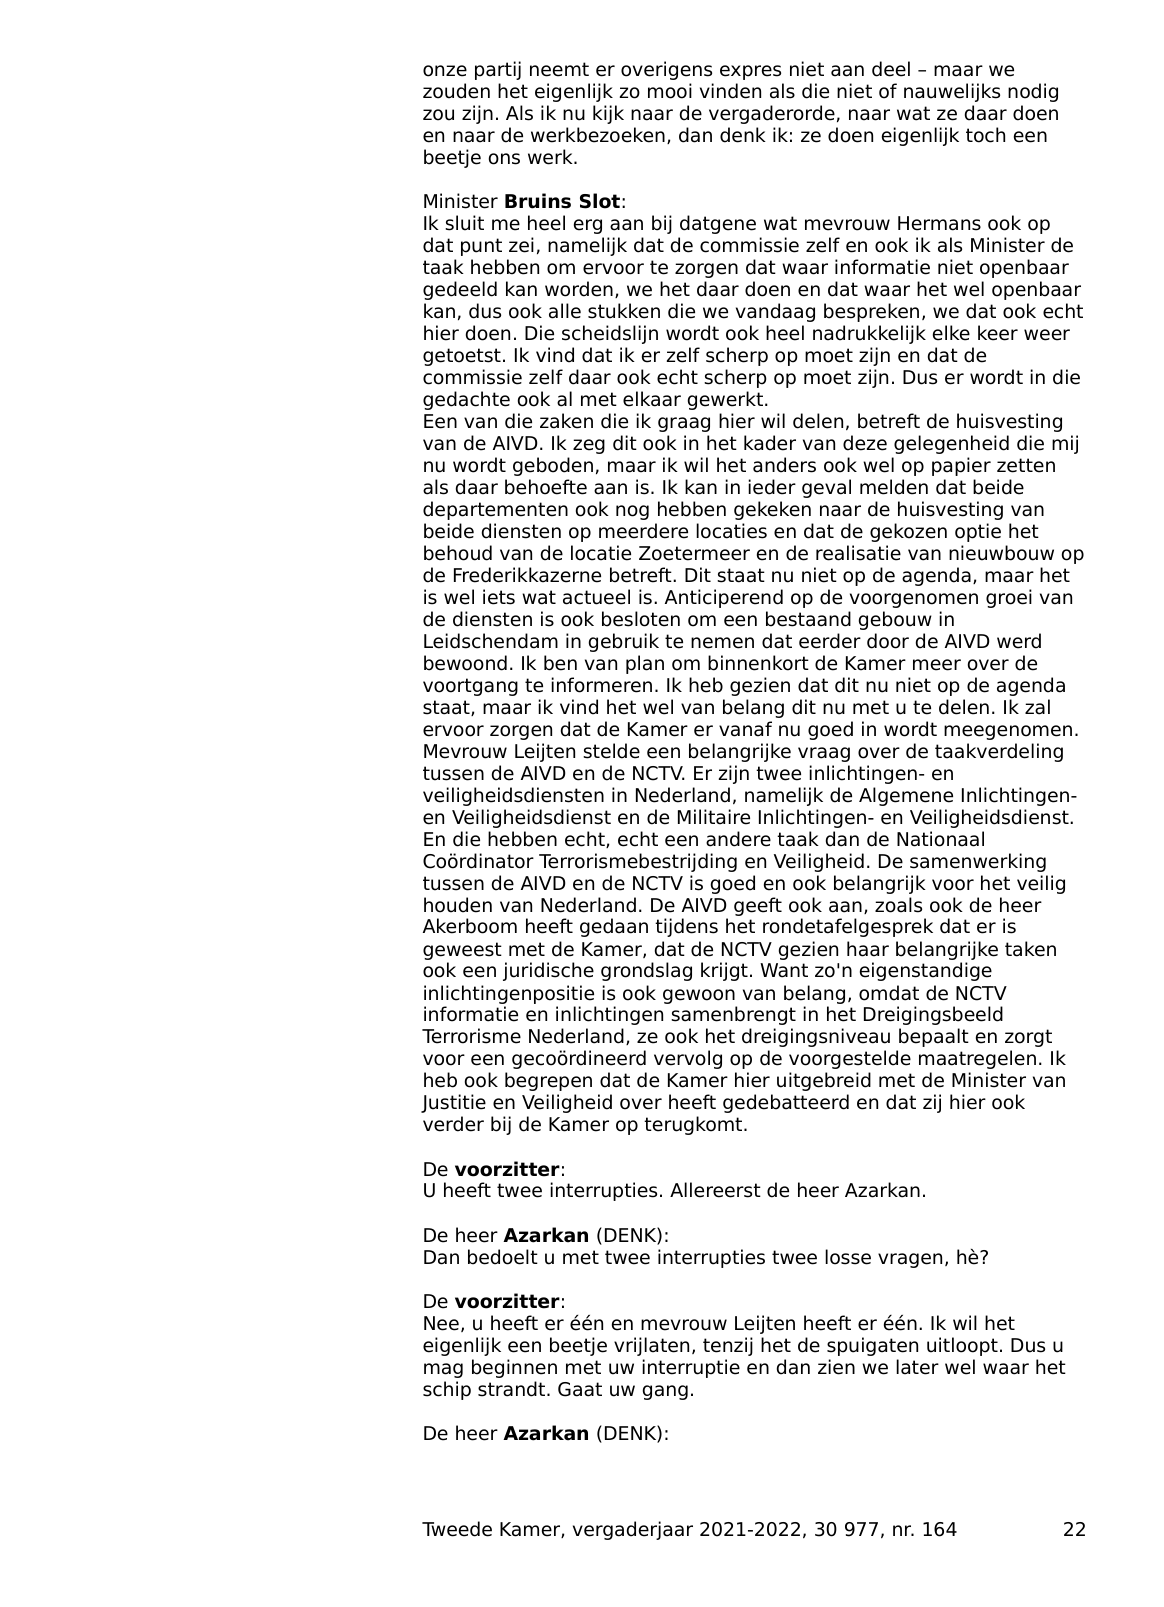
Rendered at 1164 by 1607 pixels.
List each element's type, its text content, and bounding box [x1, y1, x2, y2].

text Een van die zaken die ik graag hier wil delen, betreft de huisvesting van de AIVD. Ik zeg dit ook in het kader van deze gelegenheid die mij nu wordt geboden, maar ik wil het anders ook wel op papier zetten als daar behoefte aan is. Ik kan in ieder geval melden dat beide departementen ook nog hebben gekeken naar de huisvesting van beide diensten op meerdere locaties en dat de gekozen optie het behoud van de locatie Zoetermeer en de realisatie van nieuwbouw op de Frederikkazerne betreft. Dit staat nu niet op de agenda, maar het is wel iets wat actueel is. Anticiperend op de voorgenomen groei van de diensten is ook besloten om een bestaand gebouw in Leidschendam in gebruik te nemen dat eerder door de AIVD werd bewoond. Ik ben van plan om binnenkort de Kamer meer over de voortgang te informeren. Ik heb gezien dat dit nu niet op de agenda staat, maar ik vind het wel van belang dit nu met u te delen. Ik zal ervoor zorgen dat de Kamer er vanaf nu goed in wordt meegenomen. [422, 411, 1087, 741]
text Mevrouw Leijten stelde een belangrijke vraag over de taakverdeling tussen de AIVD en de NCTV. Er zijn twee inlichtingen- en veiligheidsdiensten in Nederland, namelijk de Algemene Inlichtingen- en Veiligheidsdienst en de Militaire Inlichtingen- en Veiligheidsdienst. En die hebben echt, echt een andere taak dan de Nationaal Coördinator Terrorismebestrijding en Veiligheid. De samenwerking tussen de AIVD en de NCTV is goed en ook belangrijk voor het veilig houden van Nederland. De AIVD geeft ook aan, zoals ook de heer Akerboom heeft gedaan tijdens het rondetafelgesprek dat er is geweest met de Kamer, dat de NCTV gezien haar belangrijke taken ook een juridische grondslag krijgt. Want zo'n eigenstandige inlichtingenpositie is ook gewoon van belang, omdat de NCTV informatie en inlichtingen samenbrengt in het Dreigingsbeeld Terrorisme Nederland, ze ook het dreigingsniveau bepaalt en zorgt voor een gecoördineerd vervolg op de voorgestelde maatregelen. Ik heb ook begrepen dat de Kamer hier uitgebreid met de Minister van Justitie en Veiligheid over heeft gedebatteerd en dat zij hier ook verder bij de Kamer op terugkomt. [422, 741, 1087, 1136]
text De heer Azarkan (DENK): [422, 1423, 1087, 1445]
text Minister Bruins Slot: [422, 191, 1087, 213]
text Ik sluit me heel erg aan bij datgene wat mevrouw Hermans ook op dat punt zei, namelijk dat de commissie zelf en ook ik als Minister de taak hebben om ervoor te zorgen dat waar informatie niet openbaar gedeeld kan worden, we het daar doen en dat waar het wel openbaar kan, dus ook alle stukken die we vandaag bespreken, we dat ook echt hier doen. Die scheidslijn wordt ook heel nadrukkelijk elke keer weer getoetst. Ik vind dat ik er zelf scherp op moet zijn en dat de commissie zelf daar ook echt scherp op moet zijn. Dus er wordt in die gedachte ook al met elkaar gewerkt. [422, 213, 1087, 411]
text De heer Azarkan (DENK): [422, 1224, 1087, 1247]
text U heeft twee interrupties. Allereerst de heer Azarkan. [422, 1180, 1087, 1202]
text Dan bedoelt u met twee interrupties twee losse vragen, hè? [422, 1247, 1087, 1268]
text onze partij neemt er overigens expres niet aan deel – maar we zouden het eigenlijk zo mooi vinden als die niet of nauwelijks nodig zou zijn. Als ik nu kijk naar de vergaderorde, naar wat ze daar doen en naar de werkbezoeken, dan denk ik: ze doen eigenlijk toch een beetje ons werk. [422, 59, 1087, 169]
text De voorzitter: [422, 1291, 1087, 1313]
text Nee, u heeft er één en mevrouw Leijten heeft er één. Ik wil het eigenlijk een beetje vrijlaten, tenzij het de spuigaten uitloopt. Dus u mag beginnen met uw interruptie en dan zien we later wel waar het schip strandt. Gaat uw gang. [422, 1313, 1087, 1401]
text De voorzitter: [422, 1158, 1087, 1180]
